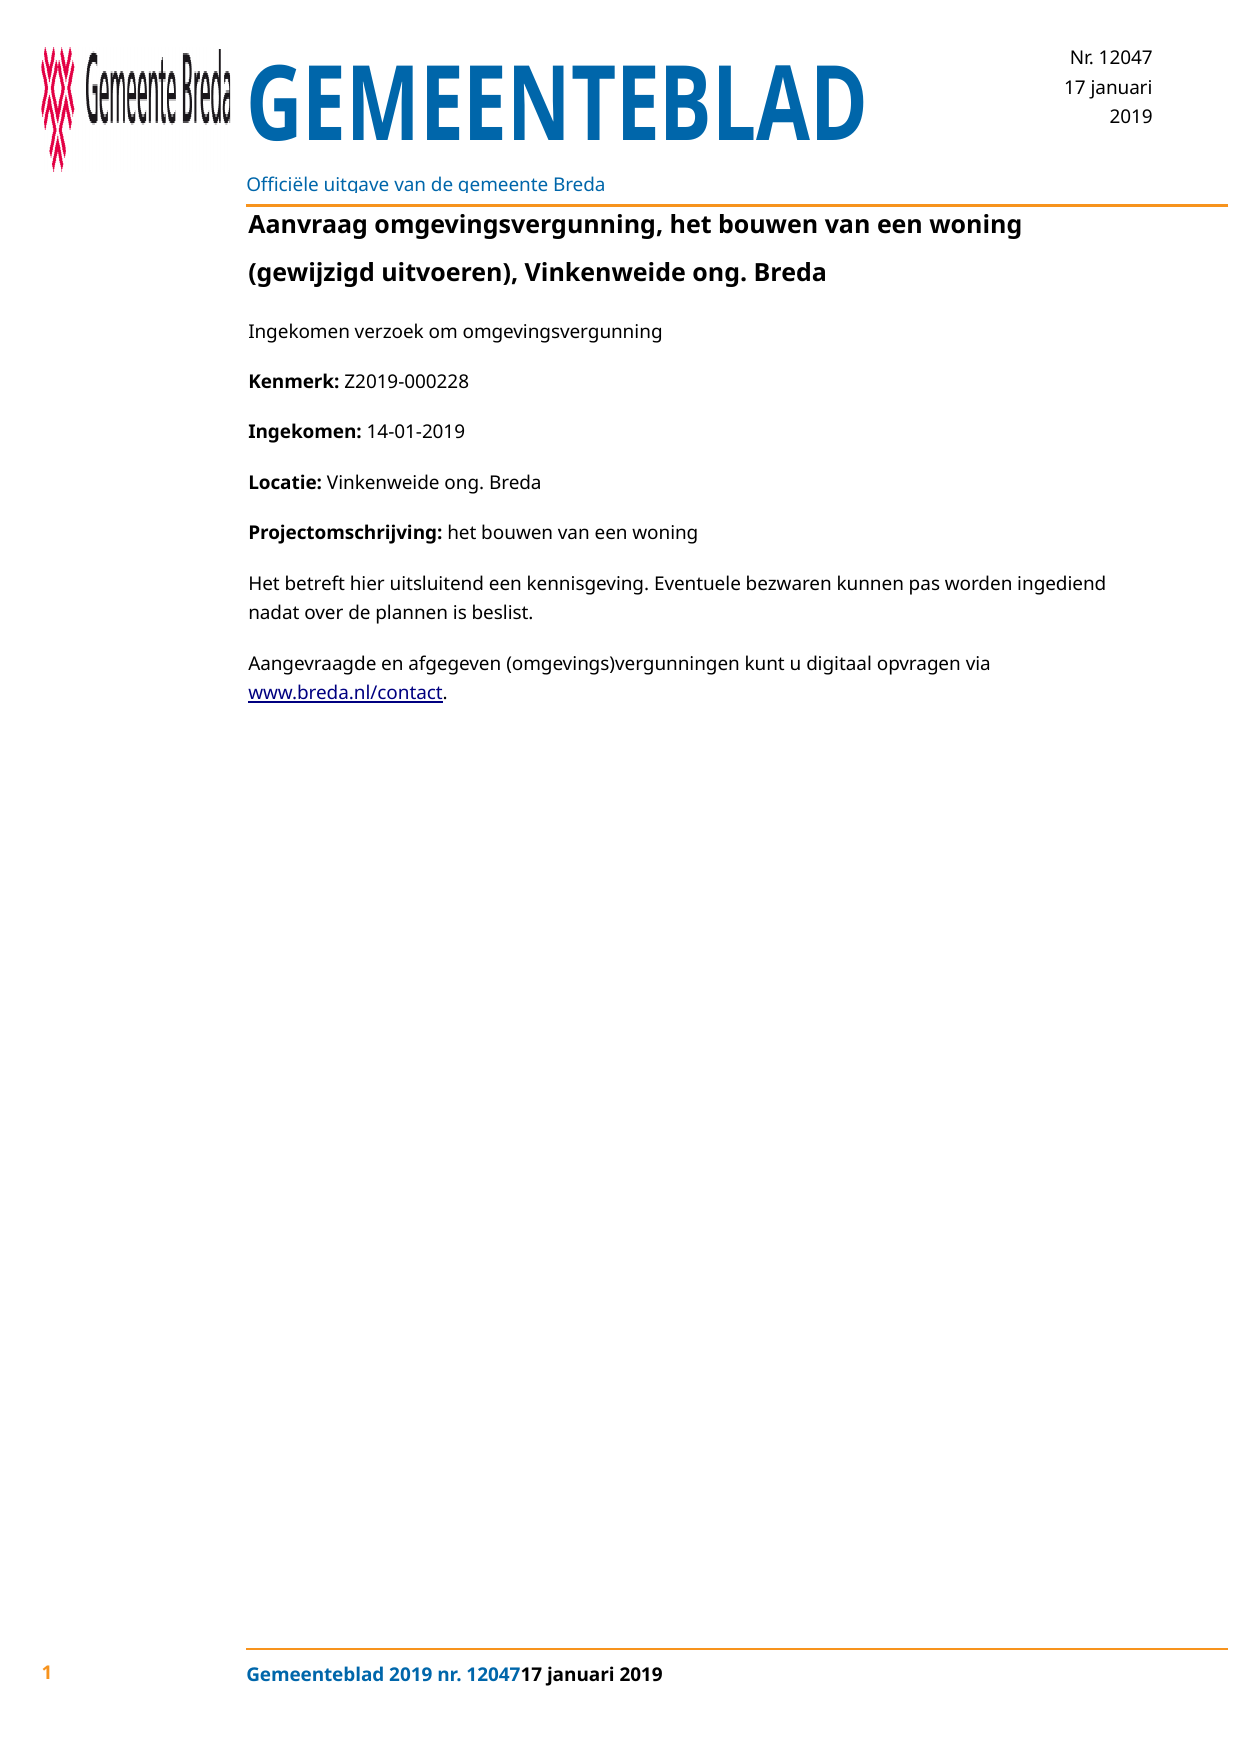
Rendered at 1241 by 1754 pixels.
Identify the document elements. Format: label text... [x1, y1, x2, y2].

text Projectomschrijving: het bouwen van een woning [248, 519, 1152, 545]
text Het betreft hier uitsluitend een kennisgeving. Eventuele bezwaren kunnen pas worden ingediend nadat over de plannen is beslist. [248, 570, 1152, 625]
text Kenmerk: Z2019-000228 [248, 368, 1152, 394]
text Aanvraag omgevingsvergunning, het bouwen van een woning (gewijzigd uitvoeren), Vinkenweide ong. Breda [248, 207, 1152, 288]
text Ingekomen verzoek om omgevingsvergunning [248, 318, 1152, 344]
picture [41, 47, 231, 172]
text Aangevraagde en afgegeven (omgevings)vergunningen kunt u digitaal opvragen via www.breda.nl/contact. [248, 650, 1152, 705]
text Ingekomen: 14-01-2019 [248, 419, 1152, 444]
text Locatie: Vinkenweide ong. Breda [248, 469, 1152, 495]
